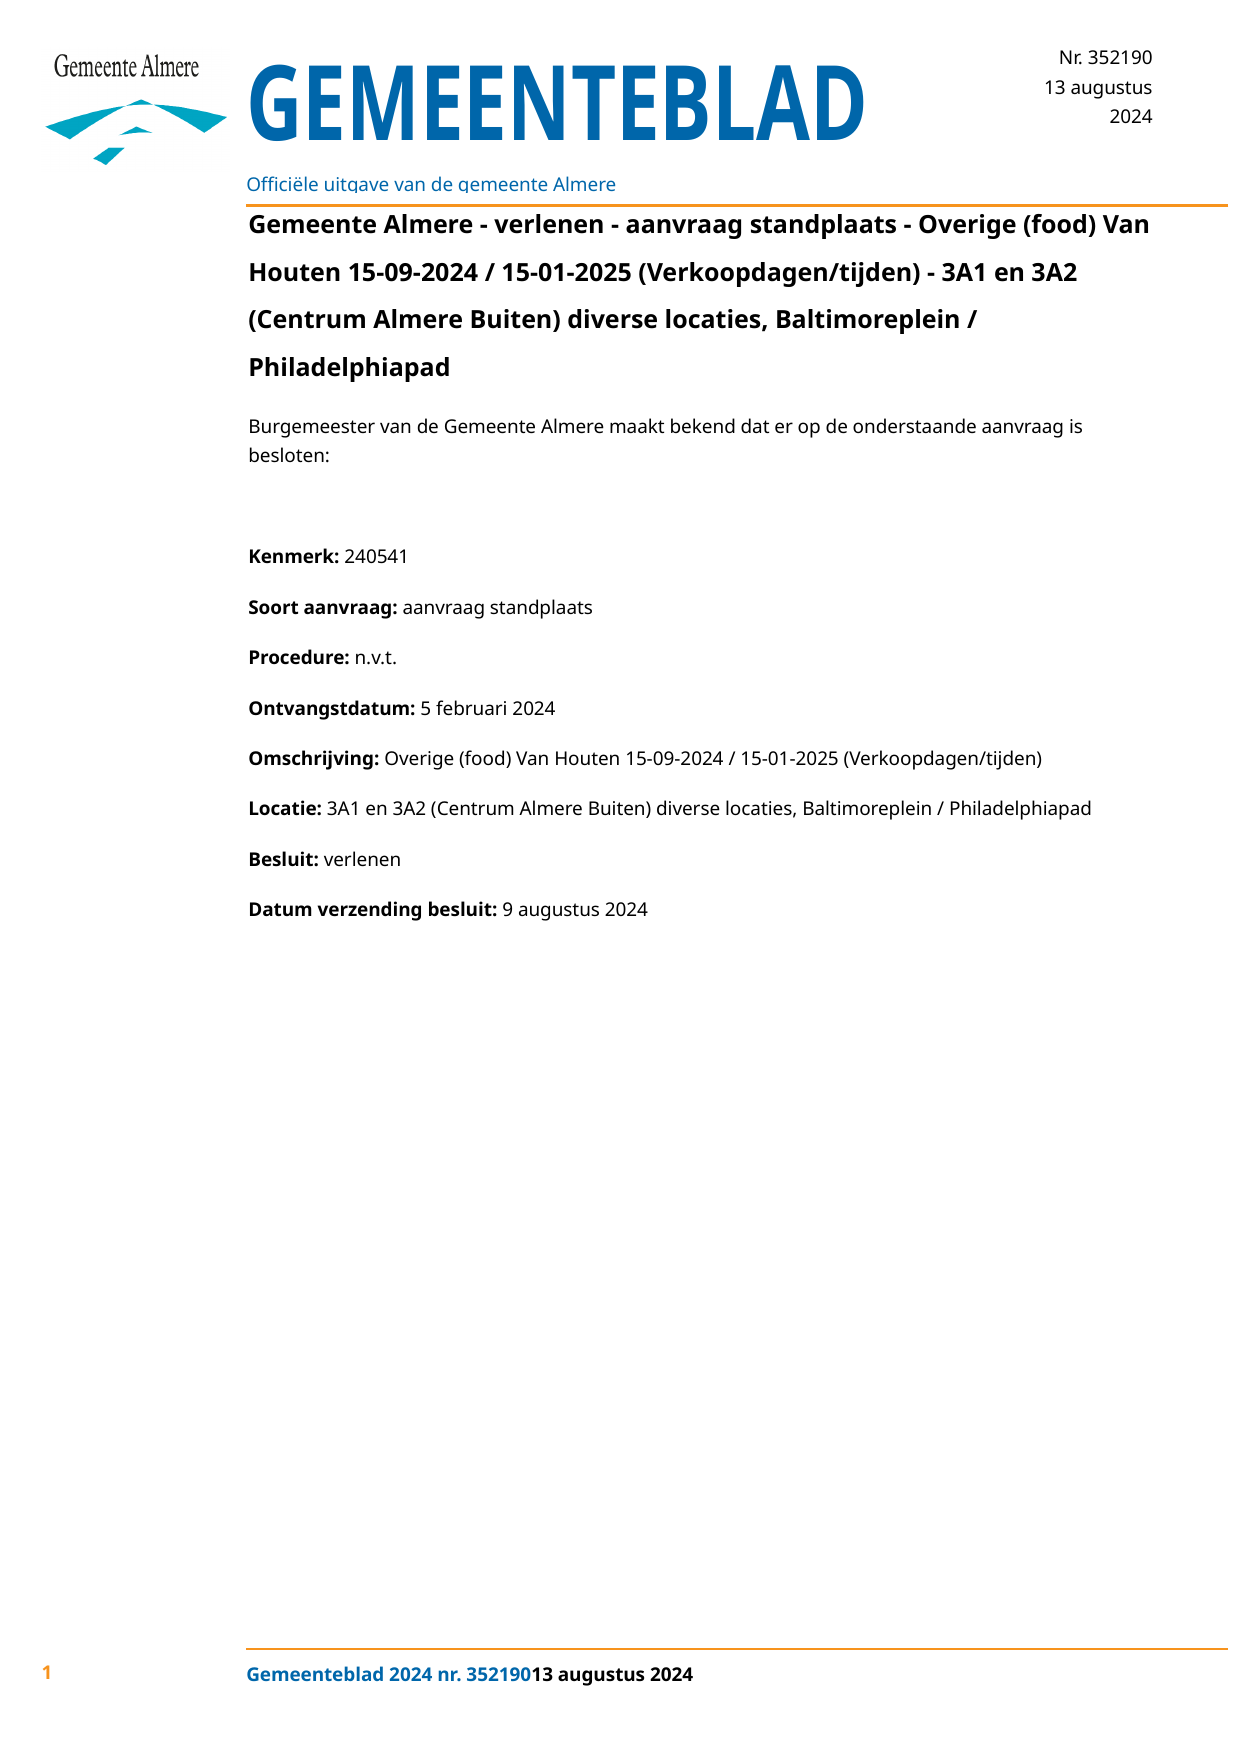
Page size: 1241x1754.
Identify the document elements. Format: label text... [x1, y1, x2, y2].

text Burgemeester van de Gemeente Almere maakt bekend dat er op de onderstaande aanvraag is besloten: [248, 413, 1152, 468]
text Ontvangstdatum: 5 februari 2024 [248, 695, 1152, 721]
text Gemeente Almere - verlenen - aanvraag standplaats - Overige (food) Van Houten 15-09-2024 / 15-01-2025 (Verkoopdagen/tijden) - 3A1 en 3A2 (Centrum Almere Buiten) diverse locaties, Baltimoreplein / Philadelphiapad [248, 207, 1152, 384]
text Kenmerk: 240541 [248, 543, 1152, 569]
text Locatie: 3A1 en 3A2 (Centrum Almere Buiten) diverse locaties, Baltimoreplein / Philadelphiapad [248, 796, 1152, 821]
text Procedure: n.v.t. [248, 644, 1152, 670]
text Omschrijving: Overige (food) Van Houten 15-09-2024 / 15-01-2025 (Verkoopdagen/tijden) [248, 745, 1152, 771]
text Soort aanvraag: aanvraag standplaats [248, 594, 1152, 620]
text Besluit: verlenen [248, 846, 1152, 872]
picture [41, 47, 231, 172]
text Datum verzending besluit: 9 augustus 2024 [248, 896, 1152, 922]
